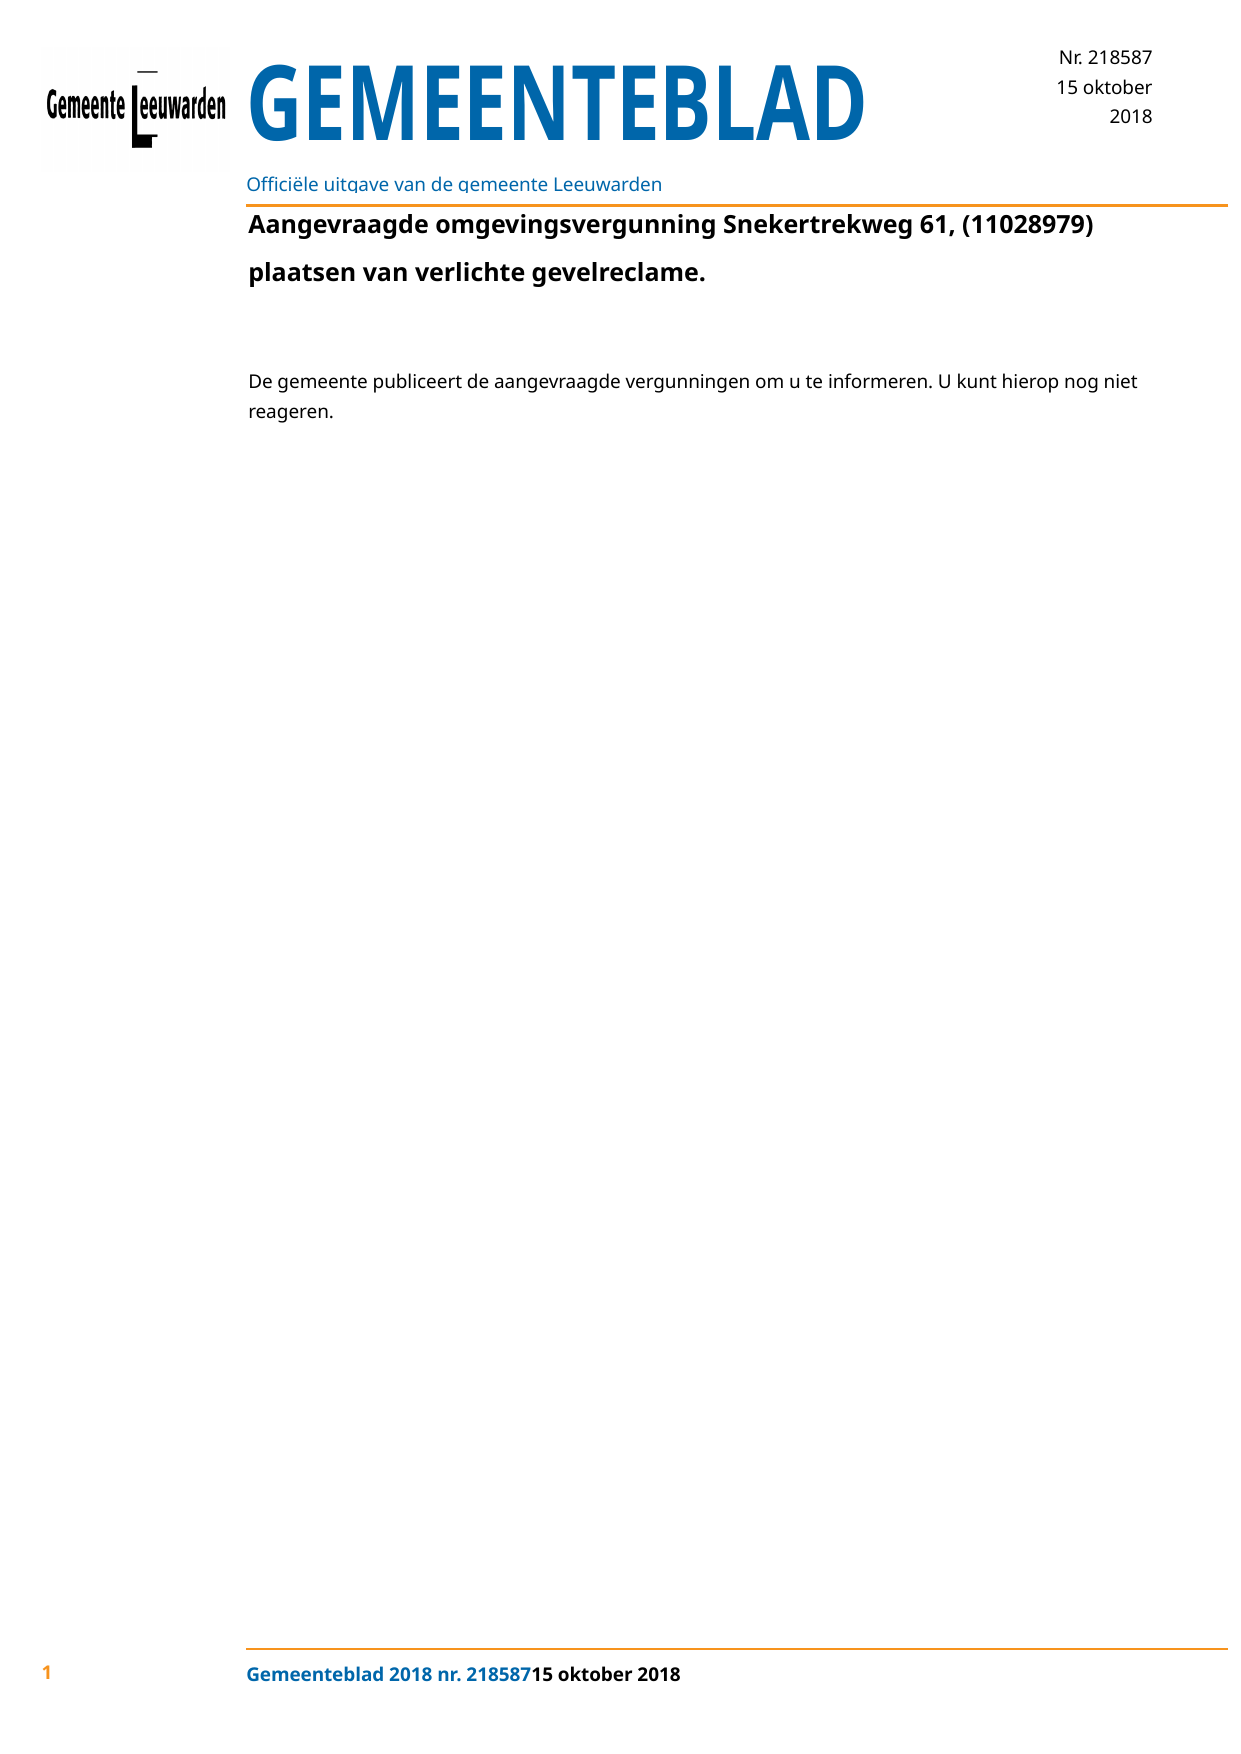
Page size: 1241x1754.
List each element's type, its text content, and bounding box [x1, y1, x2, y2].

text Aangevraagde omgevingsvergunning Snekertrekweg 61, (11028979) plaatsen van verlichte gevelreclame. [248, 207, 1152, 288]
text De gemeente publiceert de aangevraagde vergunningen om u te informeren. U kunt hierop nog niet reageren. [248, 368, 1152, 424]
picture [41, 47, 231, 172]
